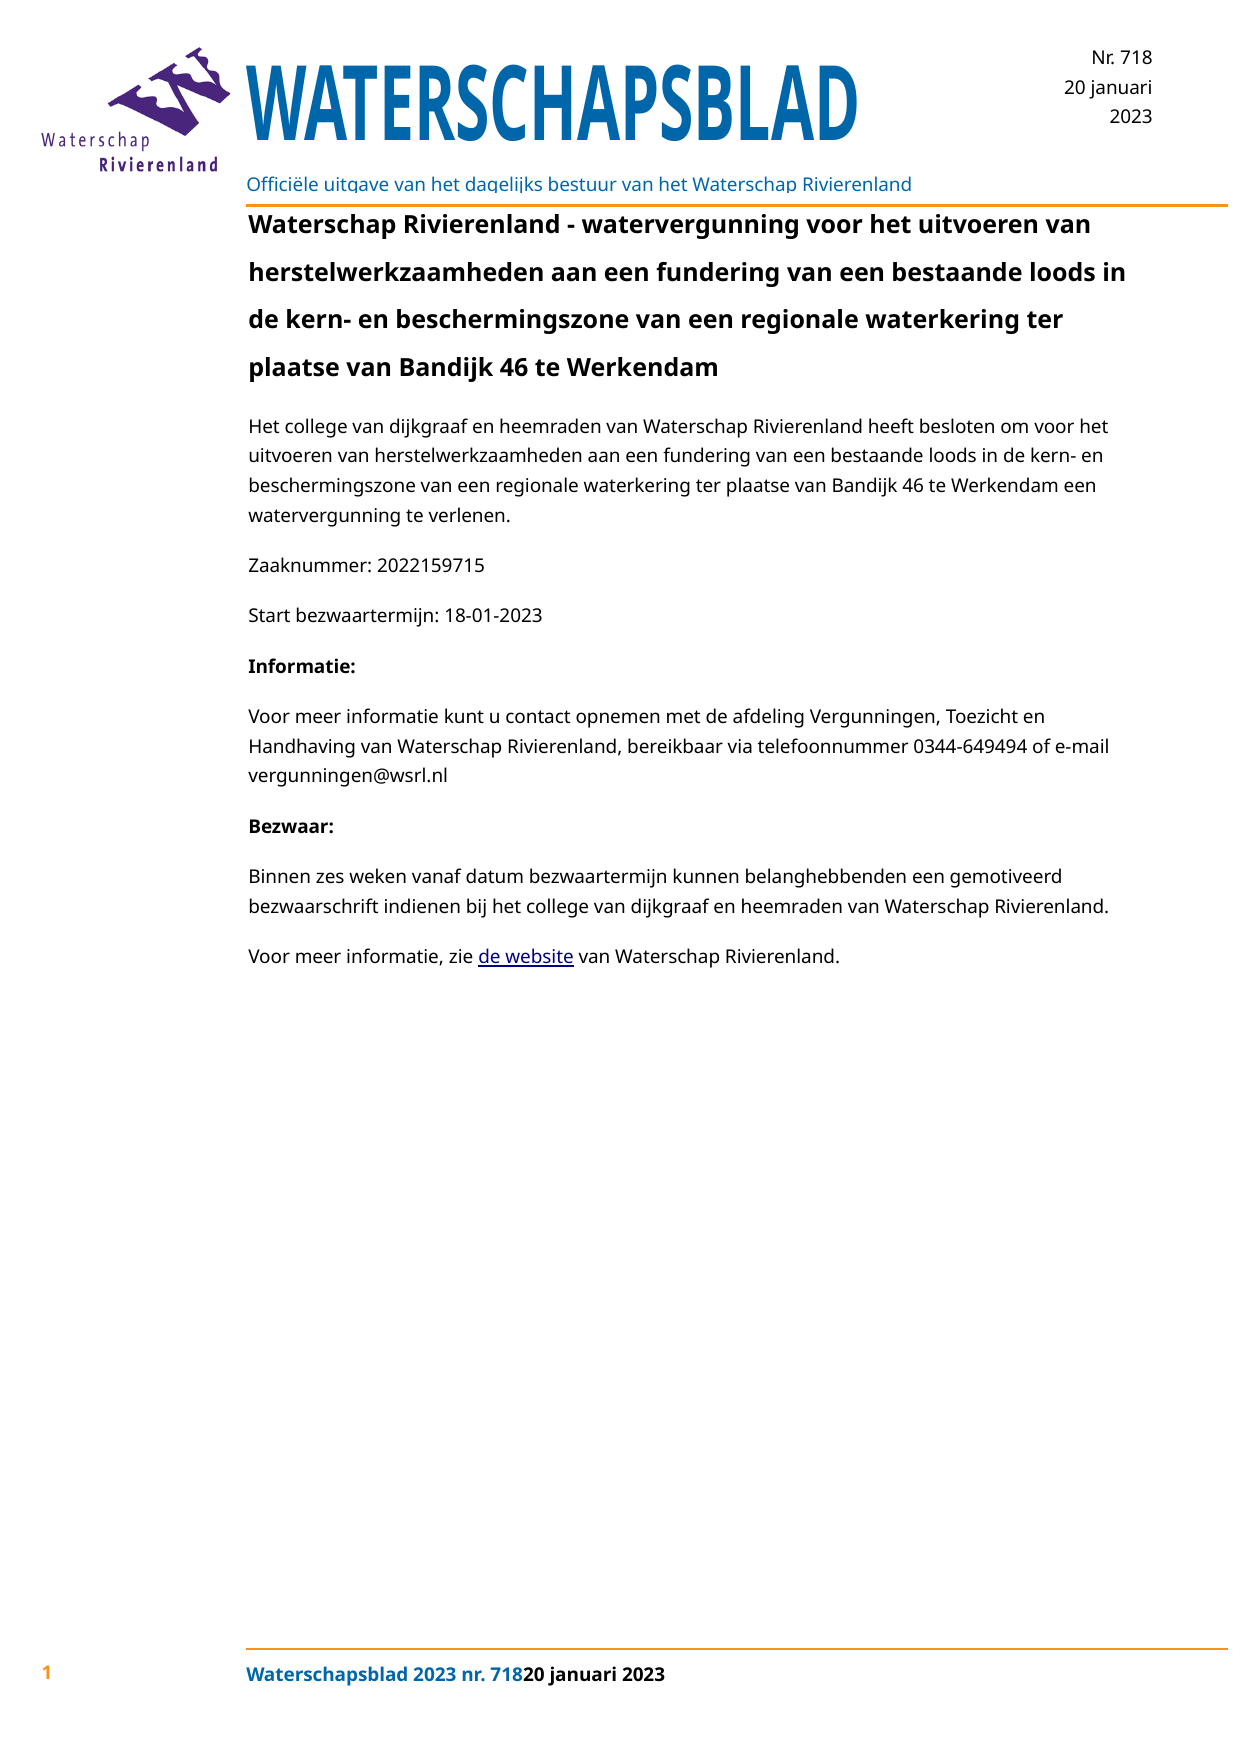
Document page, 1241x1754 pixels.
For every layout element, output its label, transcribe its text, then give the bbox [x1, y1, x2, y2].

text Informatie: [248, 653, 1152, 679]
text Voor meer informatie, zie de website van Waterschap Rivierenland. [248, 943, 1152, 969]
text Bezwaar: [248, 813, 1152, 839]
text Het college van dijkgraaf en heemraden van Waterschap Rivierenland heeft besloten om voor het uitvoeren van herstelwerkzaamheden aan een fundering van een bestaande loods in de kern- en beschermingszone van een regionale waterkering ter plaatse van Bandijk 46 te Werkendam een watervergunning te verlenen. [248, 413, 1152, 528]
text Start bezwaartermijn: 18-01-2023 [248, 603, 1152, 628]
picture [41, 47, 231, 172]
text Binnen zes weken vanaf datum bezwaartermijn kunnen belanghebbenden een gemotiveerd bezwaarschrift indienen bij het college van dijkgraaf en heemraden van Waterschap Rivierenland. [248, 863, 1152, 919]
text Voor meer informatie kunt u contact opnemen met de afdeling Vergunningen, Toezicht en Handhaving van Waterschap Rivierenland, bereikbaar via telefoonnummer 0344-649494 of e-mail vergunningen@wsrl.nl [248, 703, 1152, 788]
text Zaaknummer: 2022159715 [248, 552, 1152, 578]
text Waterschap Rivierenland - watervergunning voor het uitvoeren van herstelwerkzaamheden aan een fundering van een bestaande loods in de kern- en beschermingszone van een regionale waterkering ter plaatse van Bandijk 46 te Werkendam [248, 207, 1152, 384]
